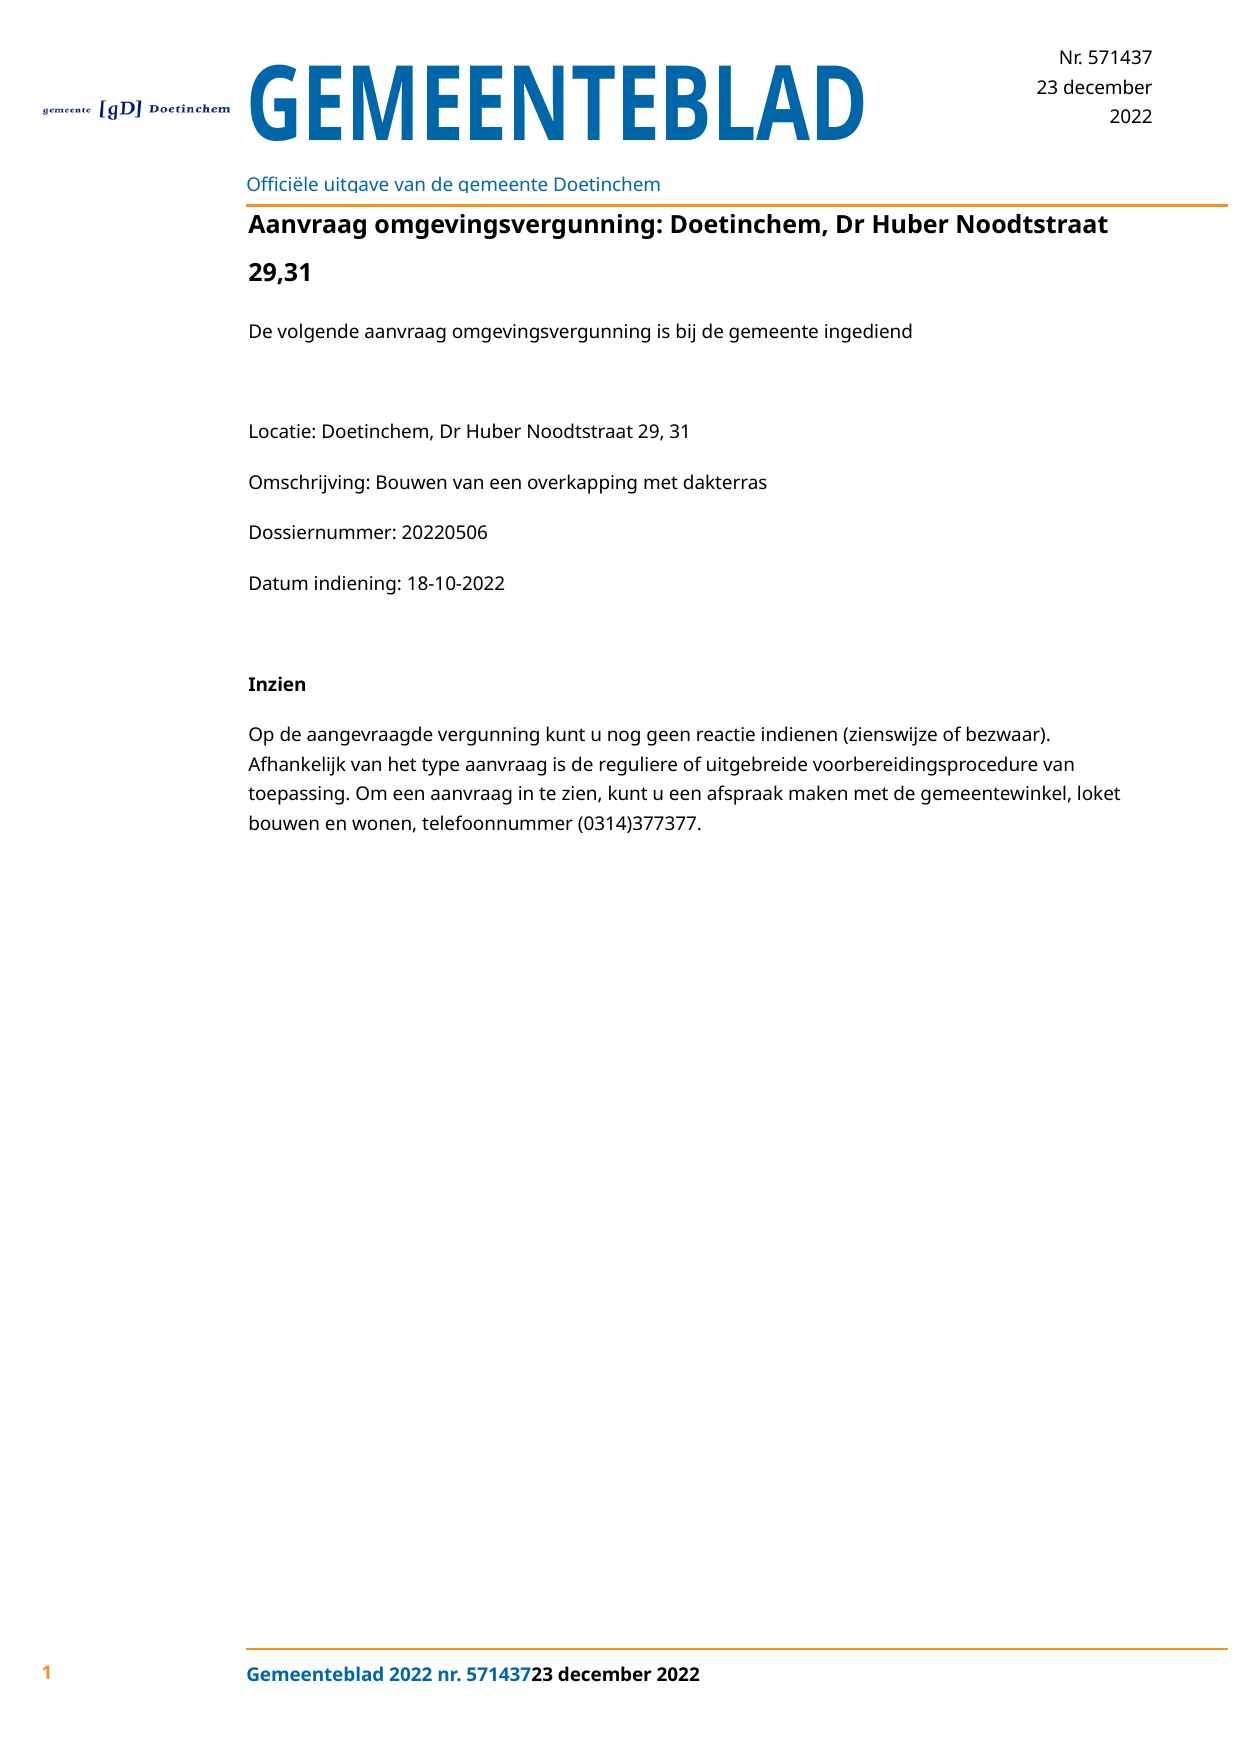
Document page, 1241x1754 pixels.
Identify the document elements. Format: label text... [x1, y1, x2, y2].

text Locatie: Doetinchem, Dr Huber Noodtstraat 29, 31 [248, 419, 1152, 444]
text Dossiernummer: 20220506 [248, 519, 1152, 545]
picture [41, 47, 231, 172]
text Omschrijving: Bouwen van een overkapping met dakterras [248, 469, 1152, 495]
text Datum indiening: 18-10-2022 [248, 570, 1152, 596]
text Aanvraag omgevingsvergunning: Doetinchem, Dr Huber Noodtstraat 29,31 [248, 207, 1152, 288]
text De volgende aanvraag omgevingsvergunning is bij de gemeente ingediend [248, 318, 1152, 344]
text Op de aangevraagde vergunning kunt u nog geen reactie indienen (zienswijze of bezwaar). Afhankelijk van het type aanvraag is de reguliere of uitgebreide voorbereidingsprocedure van toepassing. Om een aanvraag in te zien, kunt u een afspraak maken met de gemeentewinkel, loket bouwen en wonen, telefoonnummer (0314)377377. [248, 721, 1152, 836]
text Inzien [248, 671, 1152, 697]
